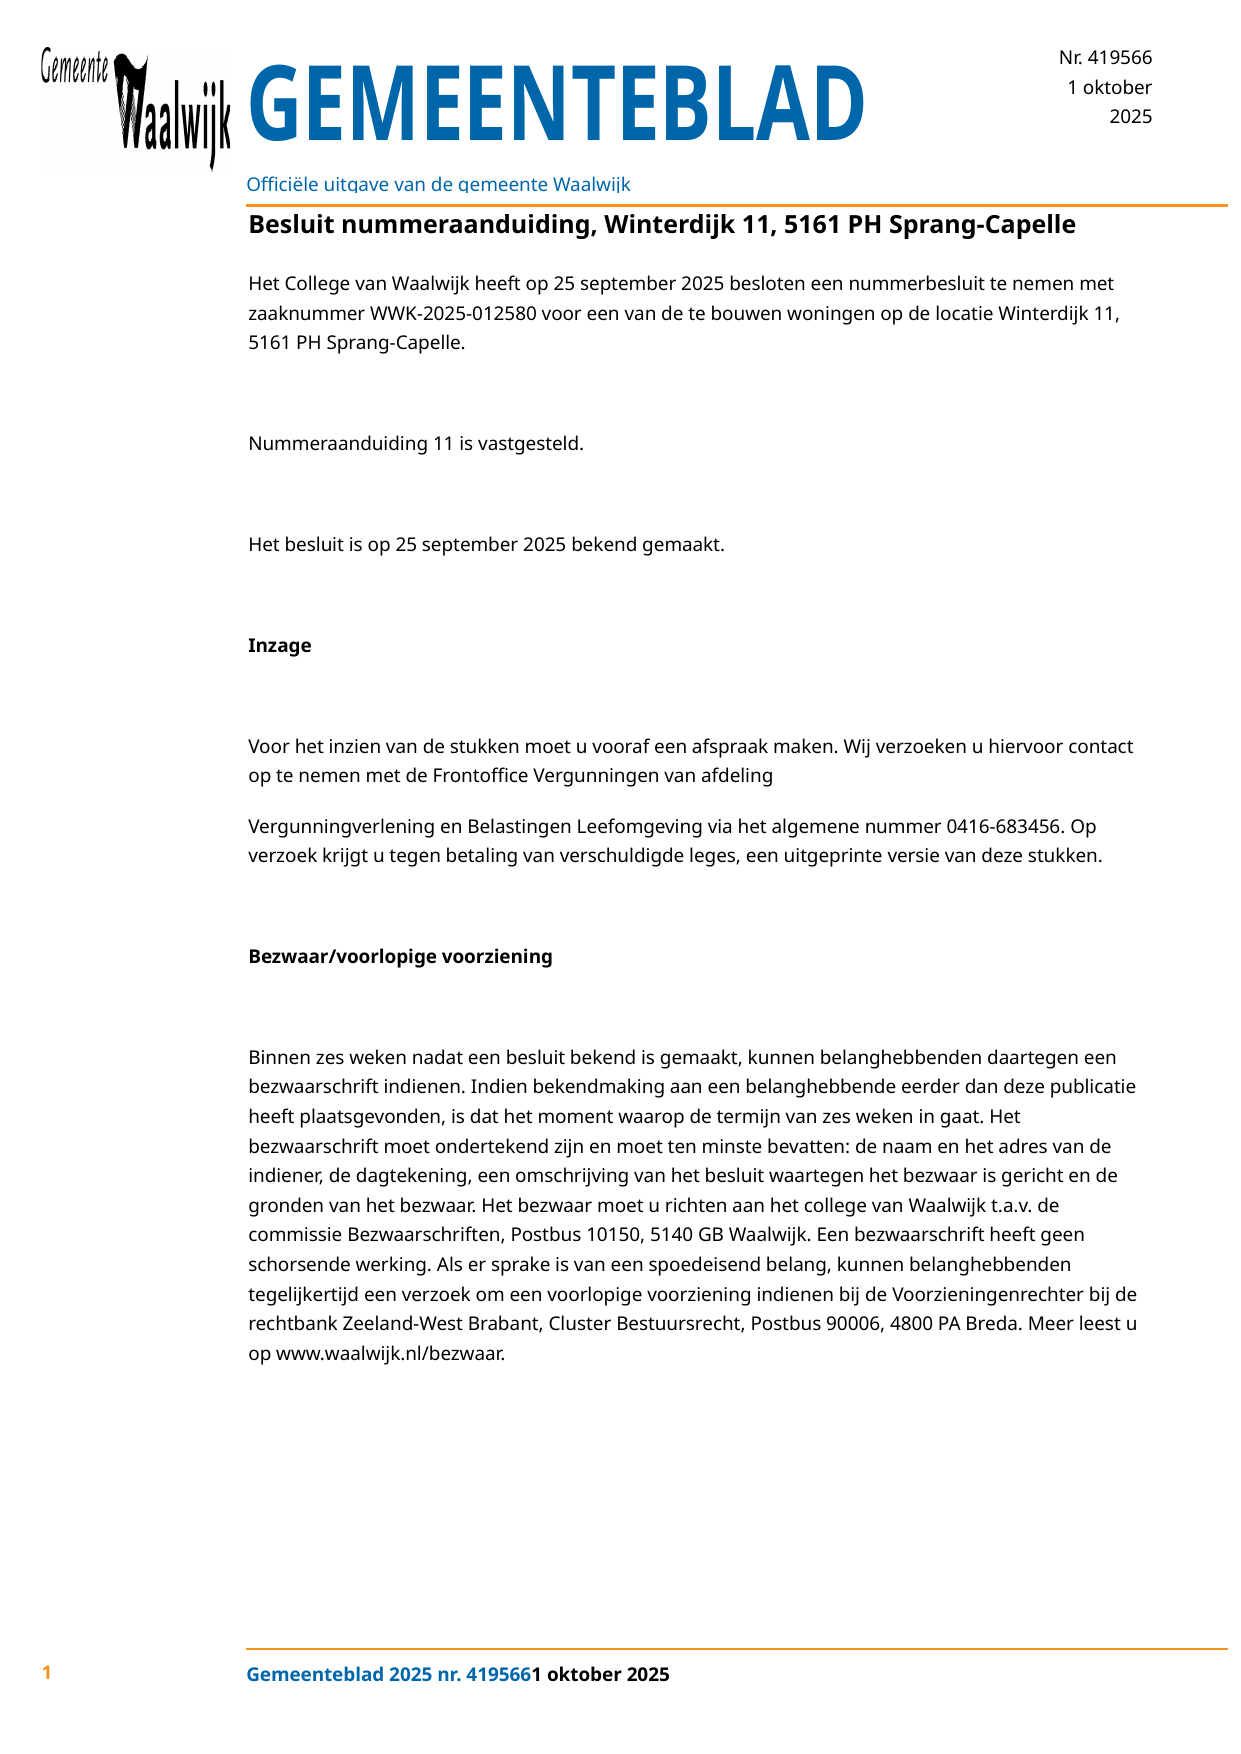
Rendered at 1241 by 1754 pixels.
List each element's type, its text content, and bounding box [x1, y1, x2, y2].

text Het College van Waalwijk heeft op 25 september 2025 besloten een nummerbesluit te nemen met zaaknummer WWK-2025-012580 voor een van de te bouwen woningen op de locatie Winterdijk 11, 5161 PH Sprang-Capelle. [248, 270, 1152, 355]
text Binnen zes weken nadat een besluit bekend is gemaakt, kunnen belanghebbenden daartegen een bezwaarschrift indienen. Indien bekendmaking aan een belanghebbende eerder dan deze publicatie heeft plaatsgevonden, is dat het moment waarop de termijn van zes weken in gaat. Het bezwaarschrift moet ondertekend zijn en moet ten minste bevatten: de naam en het adres van de indiener, de dagtekening, een omschrijving van het besluit waartegen het bezwaar is gericht en de gronden van het bezwaar. Het bezwaar moet u richten aan het college van Waalwijk t.a.v. de commissie Bezwaarschriften, Postbus 10150, 5140 GB Waalwijk. Een bezwaarschrift heeft geen schorsende werking. Als er sprake is van een spoedeisend belang, kunnen belanghebbenden tegelijkertijd een verzoek om een voorlopige voorziening indienen bij de Voorzieningenrechter bij de rechtbank Zeeland-West Brabant, Cluster Bestuursrecht, Postbus 90006, 4800 PA Breda. Meer leest u op www.waalwijk.nl/bezwaar. [248, 1044, 1152, 1366]
text Voor het inzien van de stukken moet u vooraf een afspraak maken. Wij verzoeken u hiervoor contact op te nemen met de Frontoffice Vergunningen van afdeling [248, 733, 1152, 788]
text Nummeraanduiding 11 is vastgesteld. [248, 430, 1152, 456]
text Het besluit is op 25 september 2025 bekend gemaakt. [248, 531, 1152, 557]
text Besluit nummeraanduiding, Winterdijk 11, 5161 PH Sprang-Capelle [248, 207, 1152, 241]
text Inzage [248, 632, 1152, 658]
text Bezwaar/voorlopige voorziening [248, 943, 1152, 969]
text Vergunningverlening en Belastingen Leefomgeving via het algemene nummer 0416-683456. Op verzoek krijgt u tegen betaling van verschuldigde leges, een uitgeprinte versie van deze stukken. [248, 813, 1152, 868]
picture [41, 47, 231, 172]
